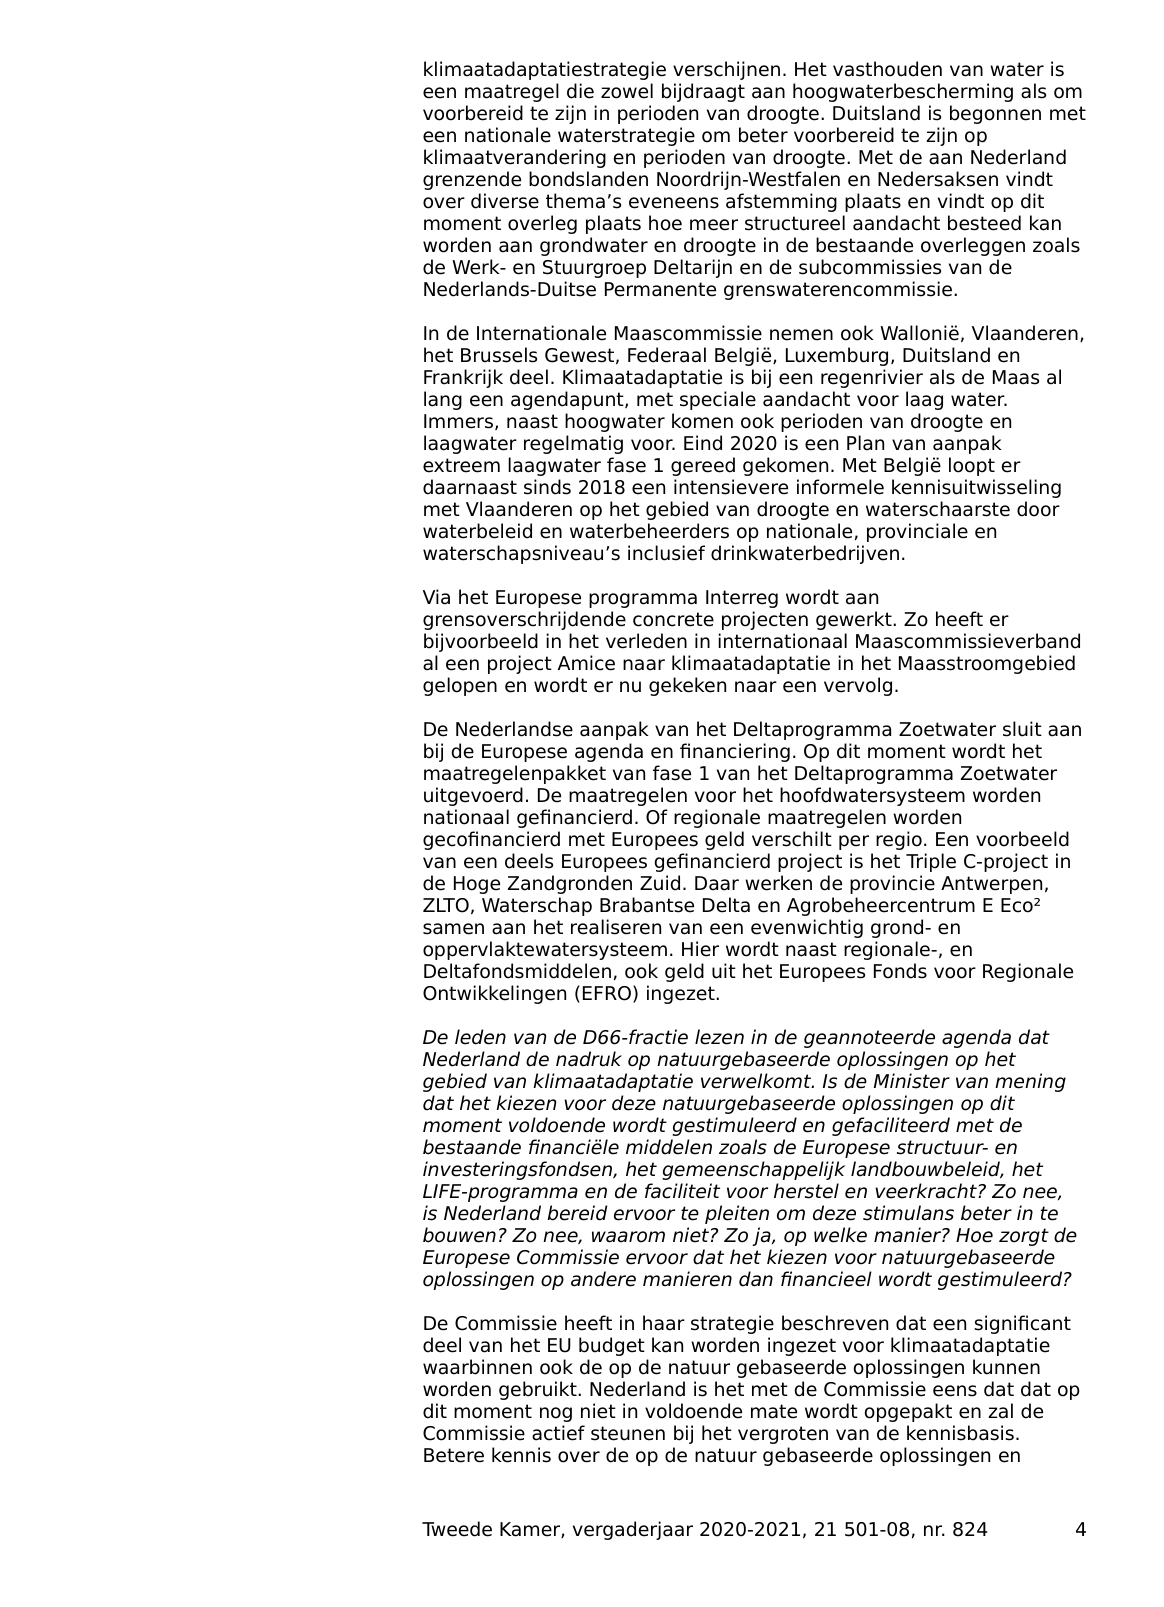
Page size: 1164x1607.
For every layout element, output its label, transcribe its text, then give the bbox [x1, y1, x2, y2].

text De Commissie heeft in haar strategie beschreven dat een significant deel van het EU budget kan worden ingezet voor klimaatadaptatie waarbinnen ook de op de natuur gebaseerde oplossingen kunnen worden gebruikt. Nederland is het met de Commissie eens dat dat op dit moment nog niet in voldoende mate wordt opgepakt en zal de Commissie actief steunen bij het vergroten van de kennisbasis. Betere kennis over de op de natuur gebaseerde oplossingen en [422, 1313, 1087, 1467]
text De leden van de D66-fractie lezen in de geannoteerde agenda dat Nederland de nadruk op natuurgebaseerde oplossingen op het gebied van klimaatadaptatie verwelkomt. Is de Minister van mening dat het kiezen voor deze natuurgebaseerde oplossingen op dit moment voldoende wordt gestimuleerd en gefaciliteerd met de bestaande financiële middelen zoals de Europese structuur- en investeringsfondsen, het gemeenschappelijk landbouwbeleid, het LIFE-programma en de faciliteit voor herstel en veerkracht? Zo nee, is Nederland bereid ervoor te pleiten om deze stimulans beter in te bouwen? Zo nee, waarom niet? Zo ja, op welke manier? Hoe zorgt de Europese Commissie ervoor dat het kiezen voor natuurgebaseerde oplossingen op andere manieren dan financieel wordt gestimuleerd? [422, 1027, 1087, 1291]
text De Nederlandse aanpak van het Deltaprogramma Zoetwater sluit aan bij de Europese agenda en financiering. Op dit moment wordt het maatregelenpakket van fase 1 van het Deltaprogramma Zoetwater uitgevoerd. De maatregelen voor het hoofdwatersysteem worden nationaal gefinancierd. Of regionale maatregelen worden gecofinancierd met Europees geld verschilt per regio. Een voorbeeld van een deels Europees gefinancierd project is het Triple C-project in de Hoge Zandgronden Zuid. Daar werken de provincie Antwerpen, ZLTO, Waterschap Brabantse Delta en Agrobeheercentrum E Eco² samen aan het realiseren van een evenwichtig grond- en oppervlaktewatersysteem. Hier wordt naast regionale-, en Deltafondsmiddelen, ook geld uit het Europees Fonds voor Regionale Ontwikkelingen (EFRO) ingezet. [422, 719, 1087, 1005]
text Via het Europese programma Interreg wordt aan grensoverschrijdende concrete projecten gewerkt. Zo heeft er bijvoorbeeld in het verleden in internationaal Maascommissieverband al een project Amice naar klimaatadaptatie in het Maasstroomgebied gelopen en wordt er nu gekeken naar een vervolg. [422, 587, 1087, 697]
text In de Internationale Maascommissie nemen ook Wallonië, Vlaanderen, het Brussels Gewest, Federaal België, Luxemburg, Duitsland en Frankrijk deel. Klimaatadaptatie is bij een regenrivier als de Maas al lang een agendapunt, met speciale aandacht voor laag water. Immers, naast hoogwater komen ook perioden van droogte en laagwater regelmatig voor. Eind 2020 is een Plan van aanpak extreem laagwater fase 1 gereed gekomen. Met België loopt er daarnaast sinds 2018 een intensievere informele kennisuitwisseling met Vlaanderen op het gebied van droogte en waterschaarste door waterbeleid en waterbeheerders op nationale, provinciale en waterschapsniveau’s inclusief drinkwaterbedrijven. [422, 323, 1087, 565]
text klimaatadaptatiestrategie verschijnen. Het vasthouden van water is een maatregel die zowel bijdraagt aan hoogwaterbescherming als om voorbereid te zijn in perioden van droogte. Duitsland is begonnen met een nationale waterstrategie om beter voorbereid te zijn op klimaatverandering en perioden van droogte. Met de aan Nederland grenzende bondslanden Noordrijn-Westfalen en Nedersaksen vindt over diverse thema’s eveneens afstemming plaats en vindt op dit moment overleg plaats hoe meer structureel aandacht besteed kan worden aan grondwater en droogte in de bestaande overleggen zoals de Werk- en Stuurgroep Deltarijn en de subcommissies van de Nederlands-Duitse Permanente grenswaterencommissie. [422, 59, 1087, 301]
